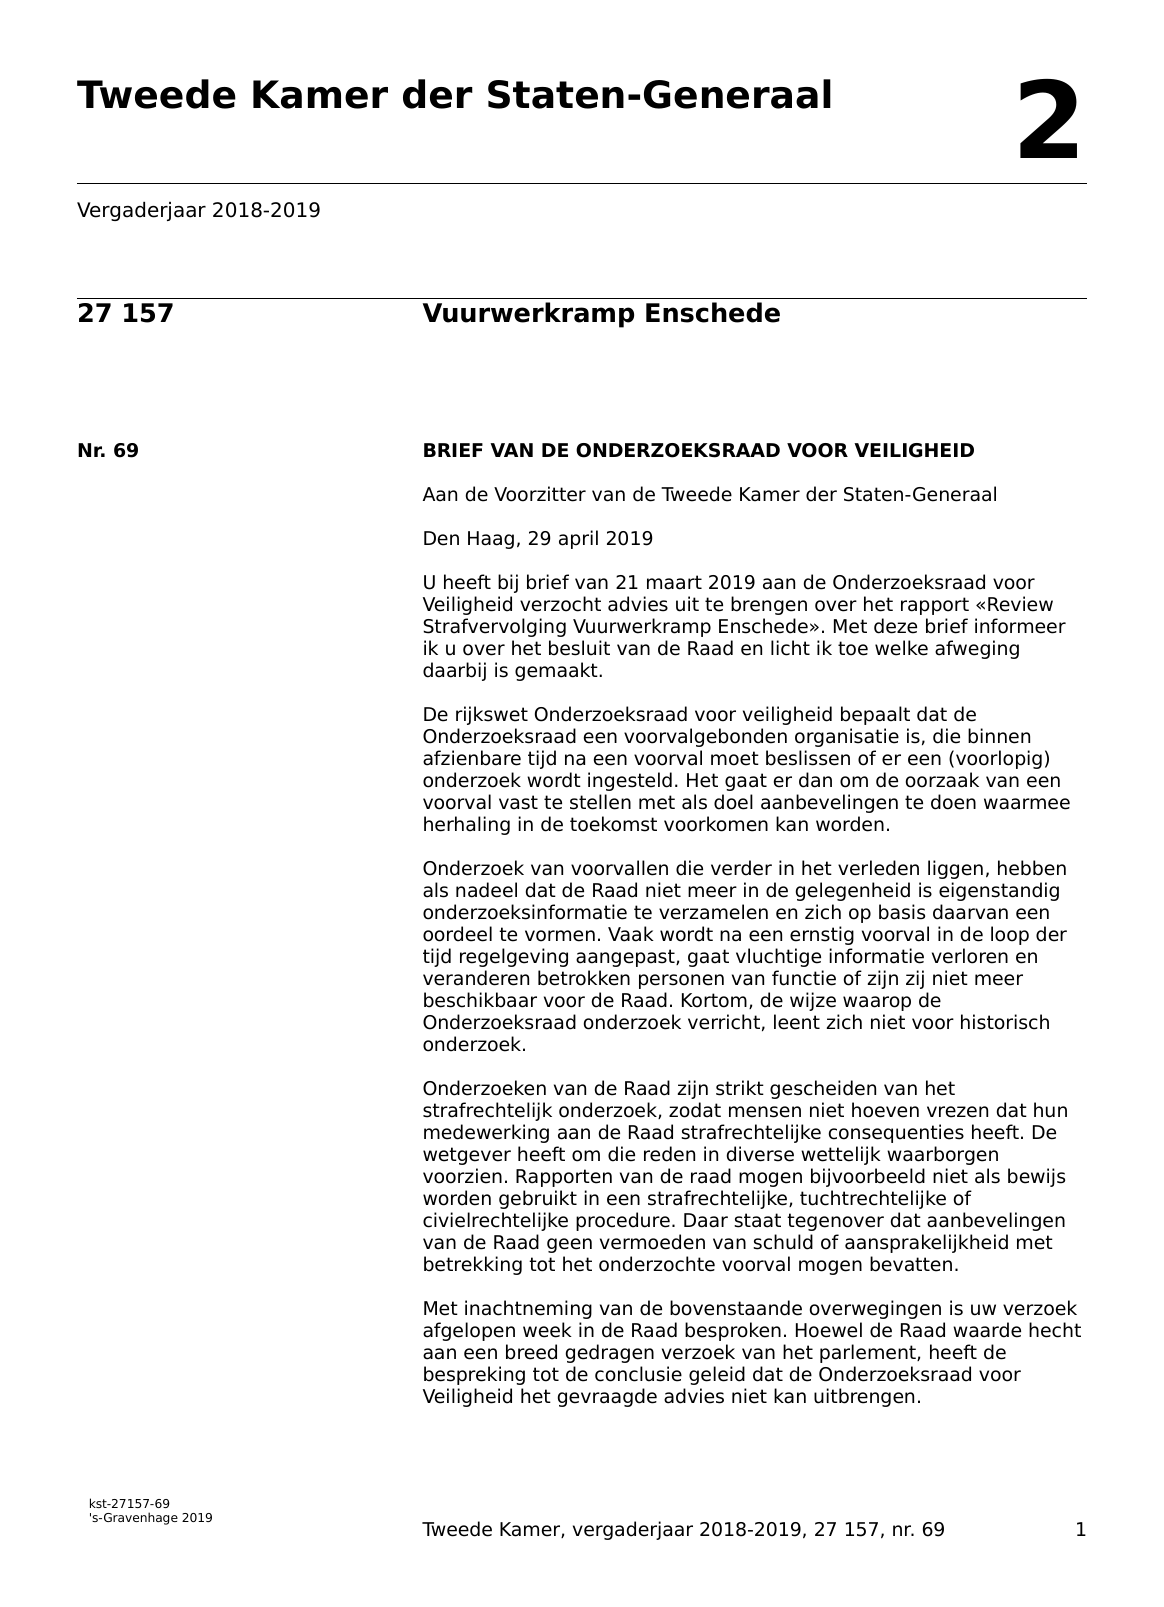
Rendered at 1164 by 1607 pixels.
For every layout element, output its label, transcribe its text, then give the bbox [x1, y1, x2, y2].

text De rijkswet Onderzoeksraad voor veiligheid bepaalt dat de Onderzoeksraad een voorvalgebonden organisatie is, die binnen afzienbare tijd na een voorval moet beslissen of er een (voorlopig) onderzoek wordt ingesteld. Het gaat er dan om de oorzaak van een voorval vast te stellen met als doel aanbevelingen te doen waarmee herhaling in de toekomst voorkomen kan worden. [422, 704, 1087, 836]
text Onderzoek van voorvallen die verder in het verleden liggen, hebben als nadeel dat de Raad niet meer in de gelegenheid is eigenstandig onderzoeksinformatie te verzamelen en zich op basis daarvan een oordeel te vormen. Vaak wordt na een ernstig voorval in de loop der tijd regelgeving aangepast, gaat vluchtige informatie verloren en veranderen betrokken personen van functie of zijn zij niet meer beschikbaar voor de Raad. Kortom, de wijze waarop de Onderzoeksraad onderzoek verricht, leent zich niet voor historisch onderzoek. [422, 858, 1087, 1056]
table_header Tweede Kamer der Staten-Generaal [77, 59, 886, 183]
subtitle 27 157 Vuurwerkramp Enschede [77, 299, 1087, 329]
text 's-Gravenhage 2019 [88, 1511, 323, 1525]
table_cell Vergaderjaar 2018-2019 [77, 184, 1087, 298]
text U heeft bij brief van 21 maart 2019 aan de Onderzoeksraad voor Veiligheid verzocht advies uit te brengen over het rapport «Review Strafvervolging Vuurwerkramp Enschede». Met deze brief informeer ik u over het besluit van de Raad en licht ik toe welke afweging daarbij is gemaakt. [422, 572, 1087, 682]
text Onderzoeken van de Raad zijn strikt gescheiden van het strafrechtelijk onderzoek, zodat mensen niet hoeven vrezen dat hun medewerking aan de Raad strafrechtelijke consequenties heeft. De wetgever heeft om die reden in diverse wettelijk waarborgen voorzien. Rapporten van de raad mogen bijvoorbeeld niet als bewijs worden gebruikt in een strafrechtelijke, tuchtrechtelijke of civielrechtelijke procedure. Daar staat tegenover dat aanbevelingen van de Raad geen vermoeden van schuld of aansprakelijkheid met betrekking tot het onderzochte voorval mogen bevatten. [422, 1078, 1087, 1276]
text Den Haag, 29 april 2019 [422, 528, 1087, 550]
subtitle Nr. 69 BRIEF VAN DE ONDERZOEKSRAAD VOOR VEILIGHEID [77, 440, 1087, 462]
table_header 2 [886, 59, 1087, 183]
text Met inachtneming van de bovenstaande overwegingen is uw verzoek afgelopen week in de Raad besproken. Hoewel de Raad waarde hecht aan een breed gedragen verzoek van het parlement, heeft de bespreking tot de conclusie geleid dat de Onderzoeksraad voor Veiligheid het gevraagde advies niet kan uitbrengen. [422, 1298, 1087, 1408]
text Aan de Voorzitter van de Tweede Kamer der Staten-Generaal [422, 484, 1087, 506]
text kst-27157-69 [88, 1497, 323, 1511]
